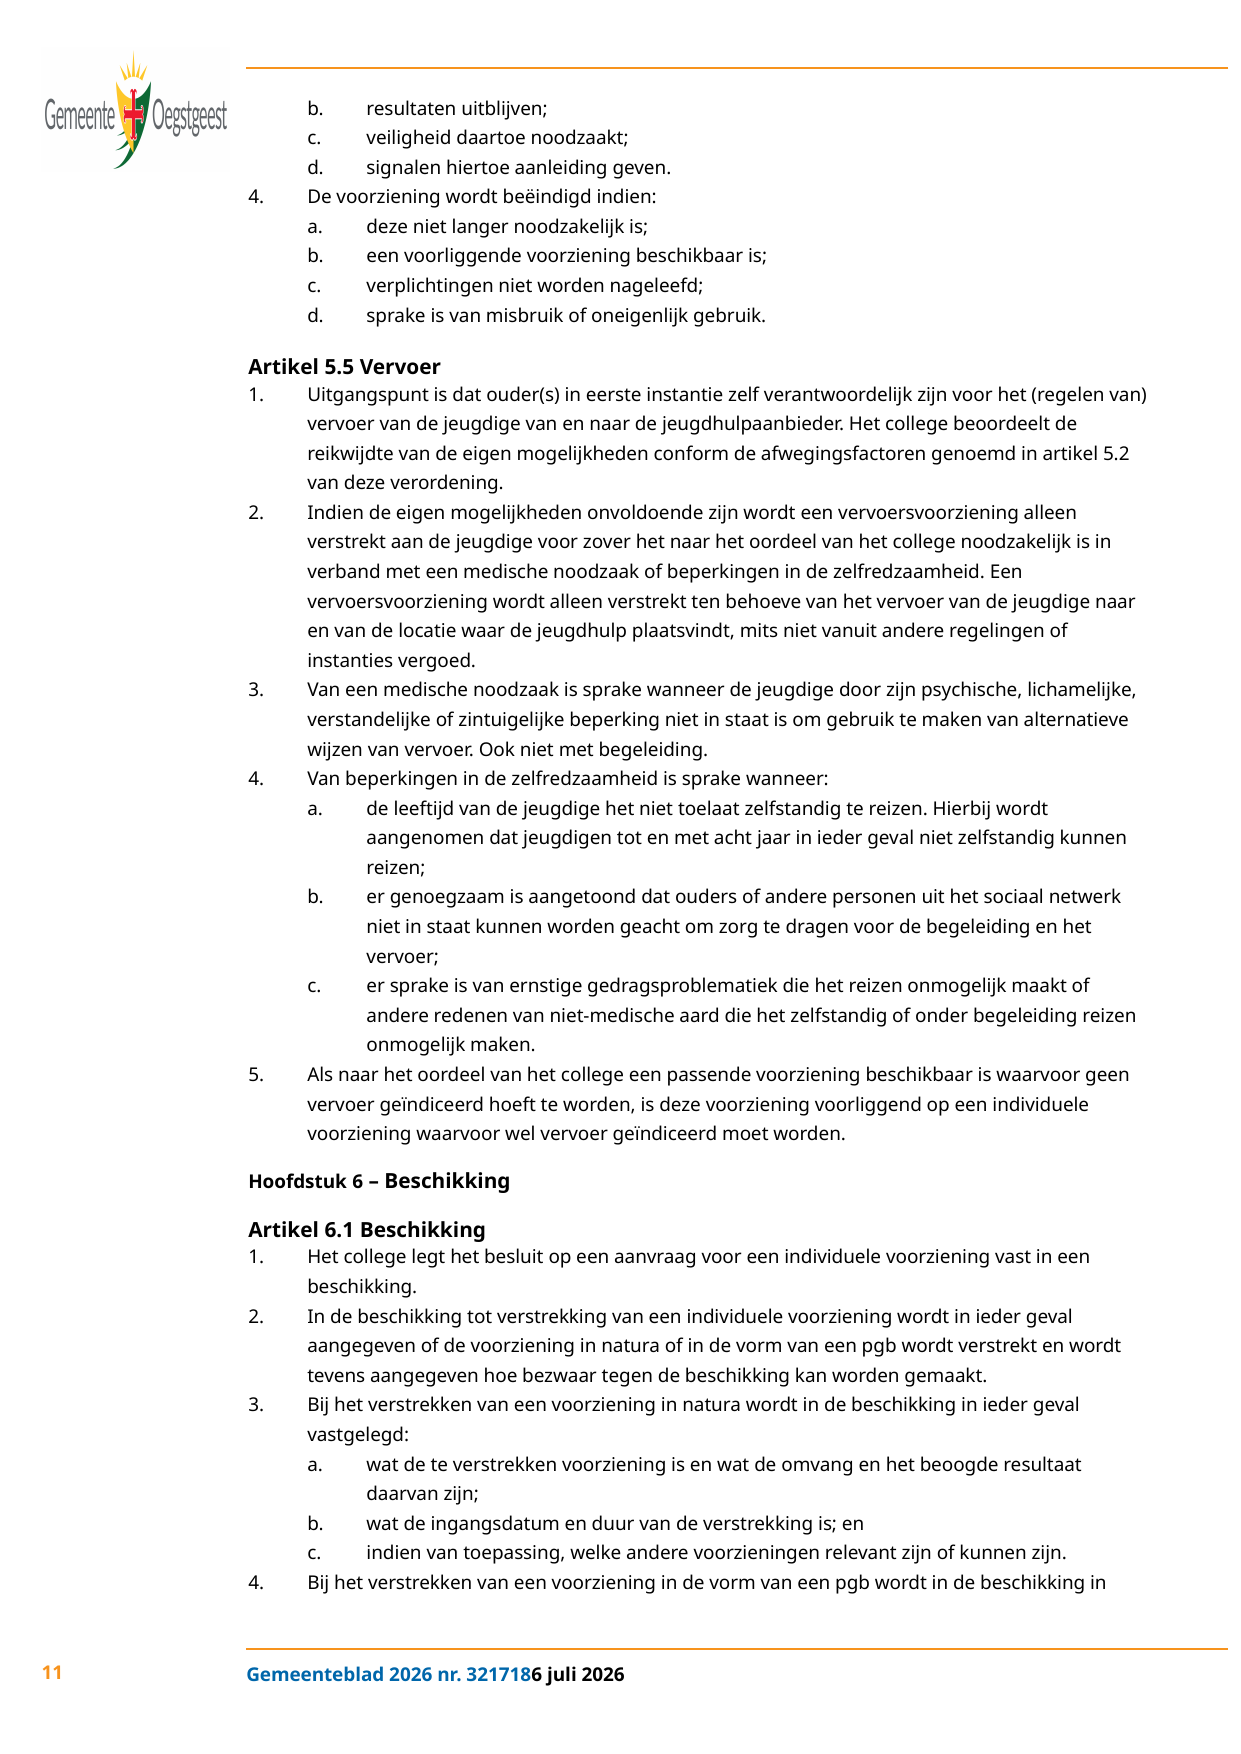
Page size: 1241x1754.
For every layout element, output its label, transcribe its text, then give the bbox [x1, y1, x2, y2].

list een voorliggende voorziening beschikbaar is; [307, 243, 1152, 268]
text Hoofdstuk 6 – Beschikking [248, 1166, 1152, 1194]
list er genoegzaam is aangetoond dat ouders of andere personen uit het sociaal netwerk niet in staat kunnen worden geacht om zorg te dragen voor de begeleiding en het vervoer; [307, 884, 1152, 968]
text Artikel 6.1 Beschikking [248, 1215, 1152, 1244]
picture [41, 47, 231, 172]
list de leeftijd van de jeugdige het niet toelaat zelfstandig te reizen. Hierbij wordt aangenomen dat jeugdigen tot en met acht jaar in ieder geval niet zelfstandig kunnen reizen; [307, 795, 1152, 880]
list De voorziening wordt beëindigd indien: [248, 183, 1152, 209]
list Van een medische noodzaak is sprake wanneer de jeugdige door zijn psychische, lichamelijke, verstandelijke of zintuigelijke beperking niet in staat is om gebruik te maken van alternatieve wijzen van vervoer. Ook niet met begeleiding. [248, 677, 1152, 761]
list Het college legt het besluit op een aanvraag voor een individuele voorziening vast in een beschikking. [248, 1244, 1152, 1299]
list Bij het verstrekken van een voorziening in de vorm van een pgb wordt in de beschikking in [248, 1569, 1152, 1595]
list In de beschikking tot verstrekking van een individuele voorziening wordt in ieder geval aangegeven of de voorziening in natura of in de vorm van een pgb wordt verstrekt en wordt tevens aangegeven hoe bezwaar tegen de beschikking kan worden gemaakt. [248, 1303, 1152, 1388]
list Uitgangspunt is dat ouder(s) in eerste instantie zelf verantwoordelijk zijn voor het (regelen van) vervoer van de jeugdige van en naar de jeugdhulpaanbieder. Het college beoordeelt de reikwijdte van de eigen mogelijkheden conform de afwegingsfactoren genoemd in artikel 5.2 van deze verordening. [248, 381, 1152, 495]
list Indien de eigen mogelijkheden onvoldoende zijn wordt een vervoersvoorziening alleen verstrekt aan de jeugdige voor zover het naar het oordeel van het college noodzakelijk is in verband met een medische noodzaak of beperkingen in de zelfredzaamheid. Een vervoersvoorziening wordt alleen verstrekt ten behoeve van het vervoer van de jeugdige naar en van de locatie waar de jeugdhulp plaatsvindt, mits niet vanuit andere regelingen of instanties vergoed. [248, 499, 1152, 673]
list verplichtingen niet worden nageleefd; [307, 272, 1152, 298]
list deze niet langer noodzakelijk is; [307, 213, 1152, 239]
list indien van toepassing, welke andere voorzieningen relevant zijn of kunnen zijn. [307, 1539, 1152, 1565]
list Bij het verstrekken van een voorziening in natura wordt in de beschikking in ieder geval vastgelegd: [248, 1392, 1152, 1447]
list sprake is van misbruik of oneigenlijk gebruik. [307, 302, 1152, 328]
list Van beperkingen in de zelfredzaamheid is sprake wanneer: [248, 765, 1152, 791]
list veiligheid daartoe noodzaakt; [307, 124, 1152, 150]
list Als naar het oordeel van het college een passende voorziening beschikbaar is waarvoor geen vervoer geïndiceerd hoeft te worden, is deze voorziening voorliggend op een individuele voorziening waarvoor wel vervoer geïndiceerd moet worden. [248, 1061, 1152, 1146]
list er sprake is van ernstige gedragsproblematiek die het reizen onmogelijk maakt of andere redenen van niet-medische aard die het zelfstandig of onder begeleiding reizen onmogelijk maken. [307, 972, 1152, 1057]
text Artikel 5.5 Vervoer [248, 352, 1152, 381]
list resultaten uitblijven; [307, 95, 1152, 121]
list wat de ingangsdatum en duur van de verstrekking is; en [307, 1510, 1152, 1536]
list wat de te verstrekken voorziening is en wat de omvang en het beoogde resultaat daarvan zijn; [307, 1451, 1152, 1506]
list signalen hiertoe aanleiding geven. [307, 154, 1152, 180]
